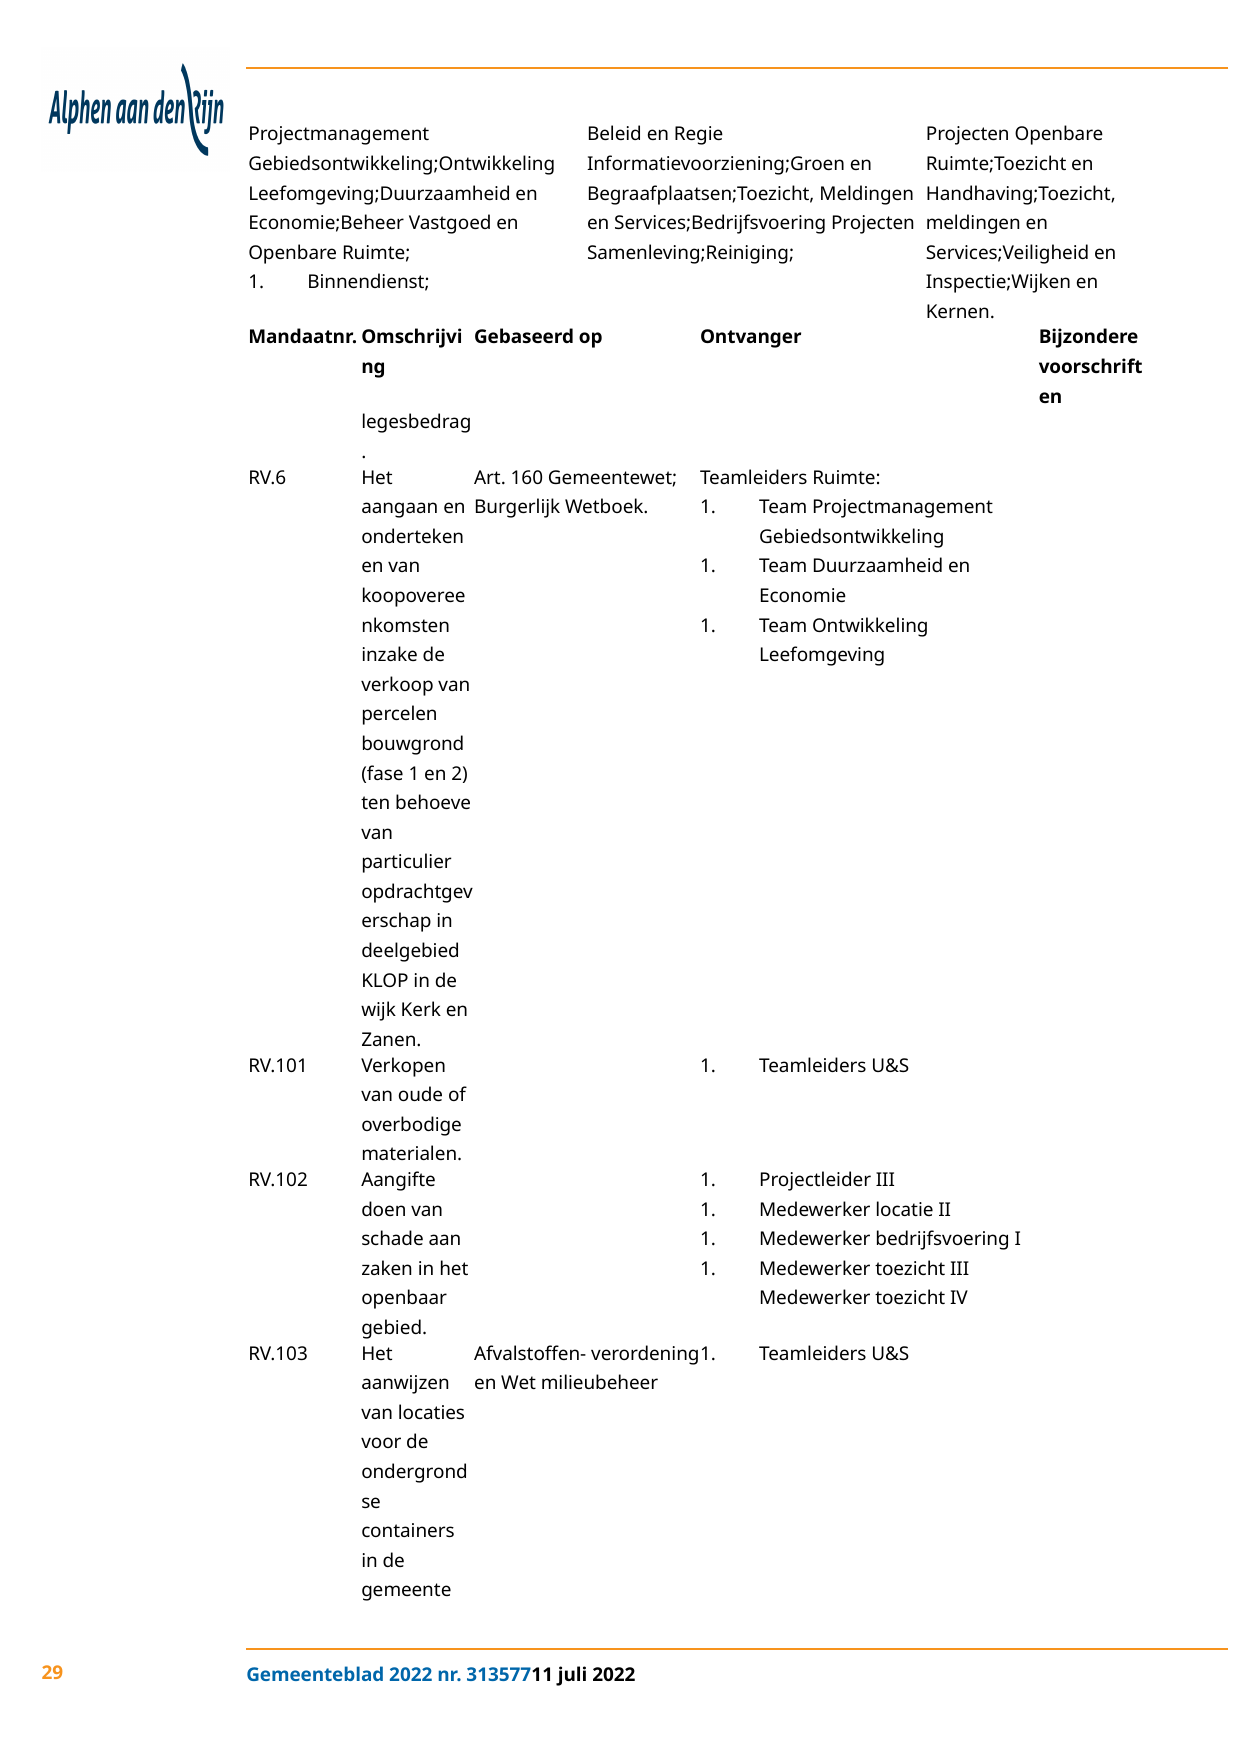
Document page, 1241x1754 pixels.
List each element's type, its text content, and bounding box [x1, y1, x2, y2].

table_header [248, 95, 813, 121]
table_cell Projectmanagement Gebiedsontwikkeling;Ontwikkeling Leefomgeving;Duurzaamheid en Economie;Beheer Vastgoed en Openbare Ruimte; Binnendienst; [248, 121, 587, 324]
table_cell [1039, 1052, 1152, 1166]
table_cell Teamleiders Ruimte: Team Projectmanagement Gebiedsontwikkeling Team Duurzaamheid en Economie Team Ontwikkeling Leefomgeving [700, 464, 1038, 1052]
table_cell Verkopen van oude of overbodige materialen. [361, 1052, 474, 1166]
table_cell [1039, 409, 1152, 464]
table_cell Het aanwijzen van locaties voor de ondergrondse containers in de gemeente [361, 1340, 474, 1602]
table_cell Ontvanger [700, 324, 1038, 409]
table_cell Bijzondere voorschriften [1039, 324, 1152, 409]
table_cell RV.102 [248, 1166, 361, 1340]
table_cell Het aangaan en ondertekenen van koopovereenkomsten inzake de verkoop van percelen bouwgrond (fase 1 en 2) ten behoeve van particulier opdrachtgeverschap in deelgebied KLOP in de wijk Kerk en Zanen. [361, 464, 474, 1052]
table_cell [474, 1052, 700, 1166]
table_cell Aangifte doen van schade aan zaken in het openbaar gebied. [361, 1166, 474, 1340]
table_cell Teamleiders U&S [700, 1340, 1038, 1602]
table_cell [474, 409, 700, 464]
table_cell Projecten Openbare Ruimte;Toezicht en Handhaving;Toezicht, meldingen en Services;Veiligheid en Inspectie;Wijken en Kernen. [926, 121, 1152, 324]
table_cell [248, 409, 361, 464]
table_cell RV.101 [248, 1052, 361, 1166]
table_cell Afvalstoffen- verordening en Wet milieubeheer [474, 1340, 700, 1602]
table_cell [1039, 1340, 1152, 1602]
table_cell [1039, 464, 1152, 1052]
table_cell Mandaatnr. [248, 324, 361, 409]
table_cell Art. 160 Gemeentewet; Burgerlijk Wetboek. [474, 464, 700, 1052]
table_cell [1039, 1166, 1152, 1340]
table_cell Omschrijving [361, 324, 474, 409]
table_cell [474, 1166, 700, 1340]
table_cell Beleid en Regie Informatievoorziening;Groen en Begraafplaatsen;Toezicht, Meldingen en Services;Bedrijfsvoering Projecten Samenleving;Reiniging; [587, 121, 926, 324]
table_cell Gebaseerd op [474, 324, 700, 409]
table_cell Teamleiders U&S [700, 1052, 1038, 1166]
table_cell RV.6 [248, 464, 361, 1052]
picture [41, 47, 231, 172]
table_cell Projectleider III Medewerker locatie II Medewerker bedrijfsvoering I Medewerker toezicht III Medewerker toezicht IV [700, 1166, 1038, 1340]
table_cell [700, 409, 1038, 464]
table_cell RV.103 [248, 1340, 361, 1602]
table_cell legesbedrag. [361, 409, 474, 464]
table_header [813, 95, 1152, 121]
